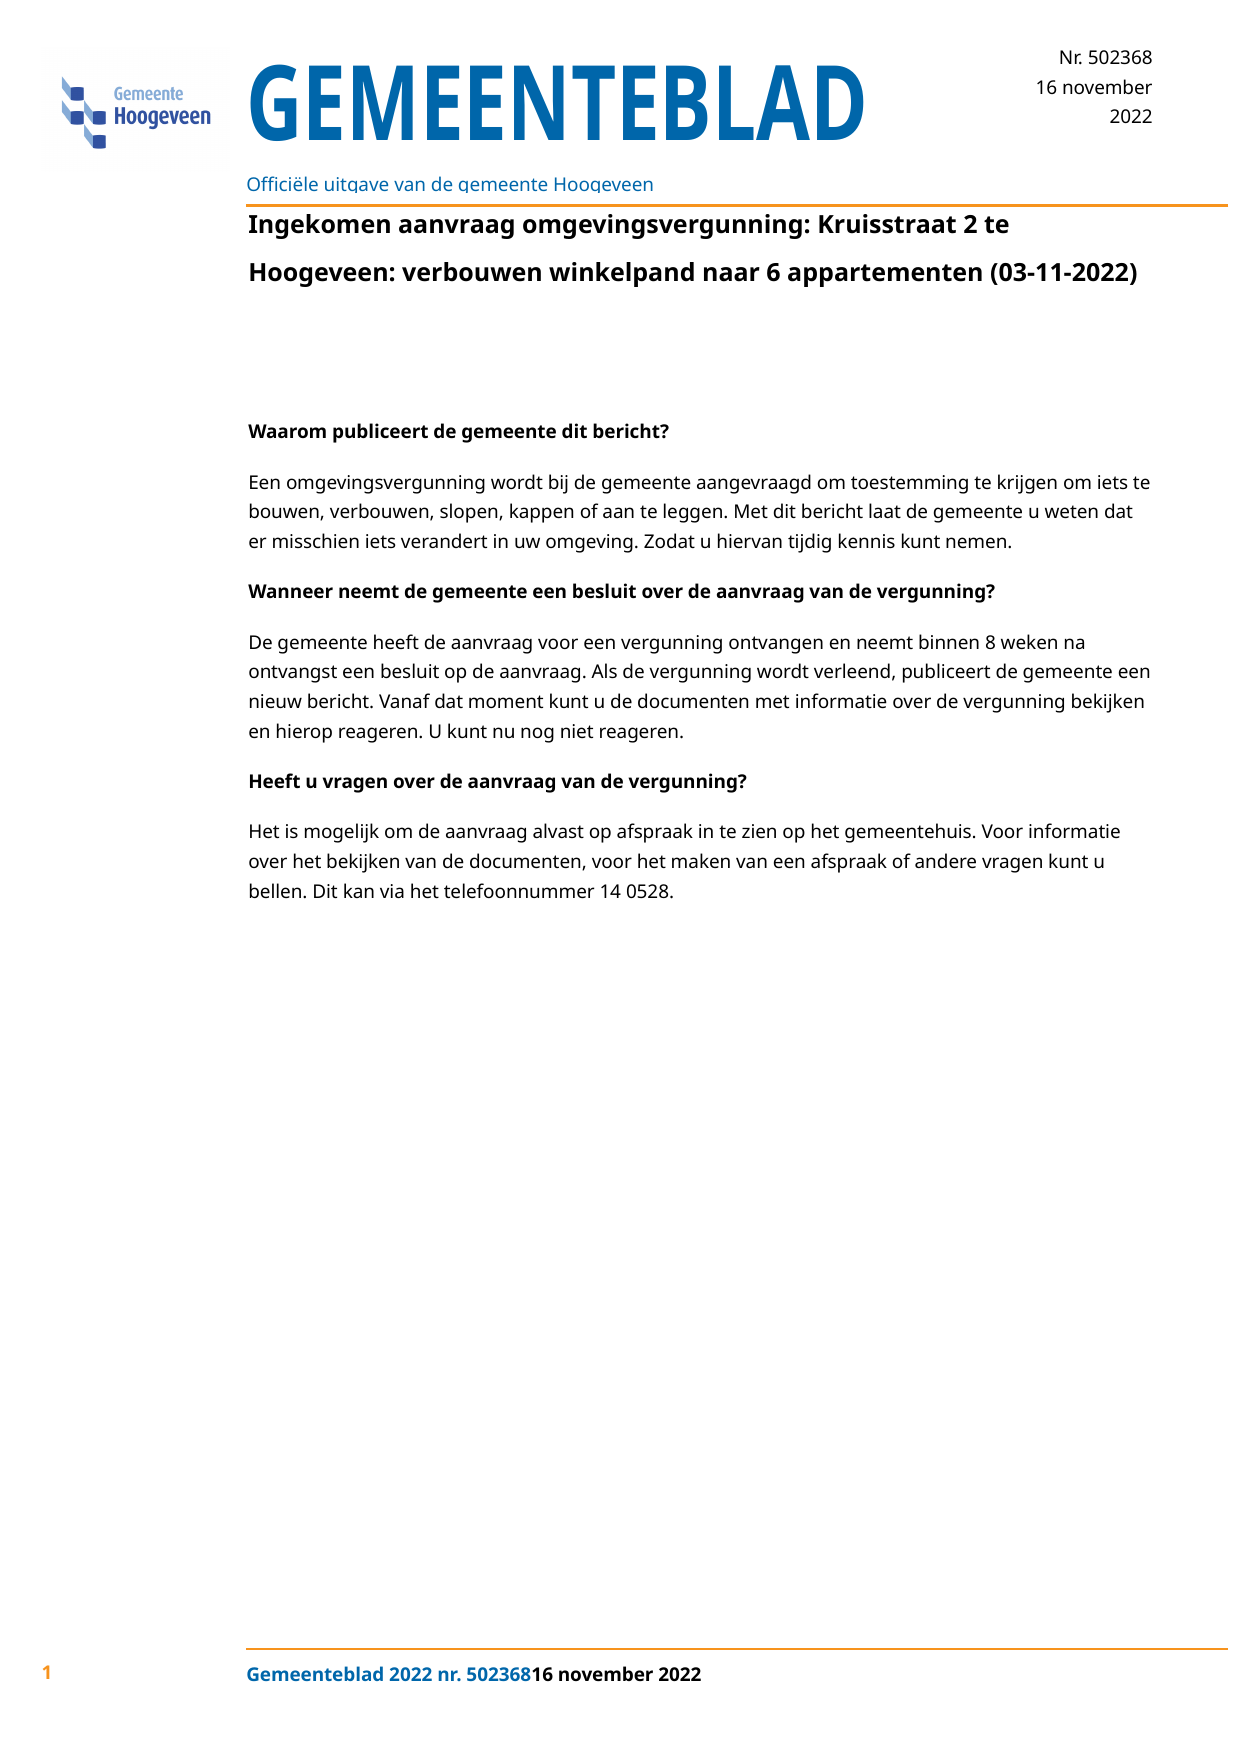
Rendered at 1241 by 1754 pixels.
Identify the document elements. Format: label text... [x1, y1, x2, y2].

text Een omgevingsvergunning wordt bij de gemeente aangevraagd om toestemming te krijgen om iets te bouwen, verbouwen, slopen, kappen of aan te leggen. Met dit bericht laat de gemeente u weten dat er misschien iets verandert in uw omgeving. Zodat u hiervan tijdig kennis kunt nemen. [248, 469, 1152, 554]
text Heeft u vragen over de aanvraag van de vergunning? [248, 768, 1152, 794]
picture [41, 47, 231, 172]
text Ingekomen aanvraag omgevingsvergunning: Kruisstraat 2 te Hoogeveen: verbouwen winkelpand naar 6 appartementen (03-11-2022) [248, 207, 1152, 288]
text Waarom publiceert de gemeente dit bericht? [248, 419, 1152, 444]
text Het is mogelijk om de aanvraag alvast op afspraak in te zien op het gemeentehuis. Voor informatie over het bekijken van de documenten, voor het maken van een afspraak of andere vragen kunt u bellen. Dit kan via het telefoonnummer 14 0528. [248, 819, 1152, 904]
text De gemeente heeft de aanvraag voor een vergunning ontvangen en neemt binnen 8 weken na ontvangst een besluit op de aanvraag. Als de vergunning wordt verleend, publiceert de gemeente een nieuw bericht. Vanaf dat moment kunt u de documenten met informatie over de vergunning bekijken en hierop reageren. U kunt nu nog niet reageren. [248, 629, 1152, 744]
text Wanneer neemt de gemeente een besluit over de aanvraag van de vergunning? [248, 579, 1152, 604]
